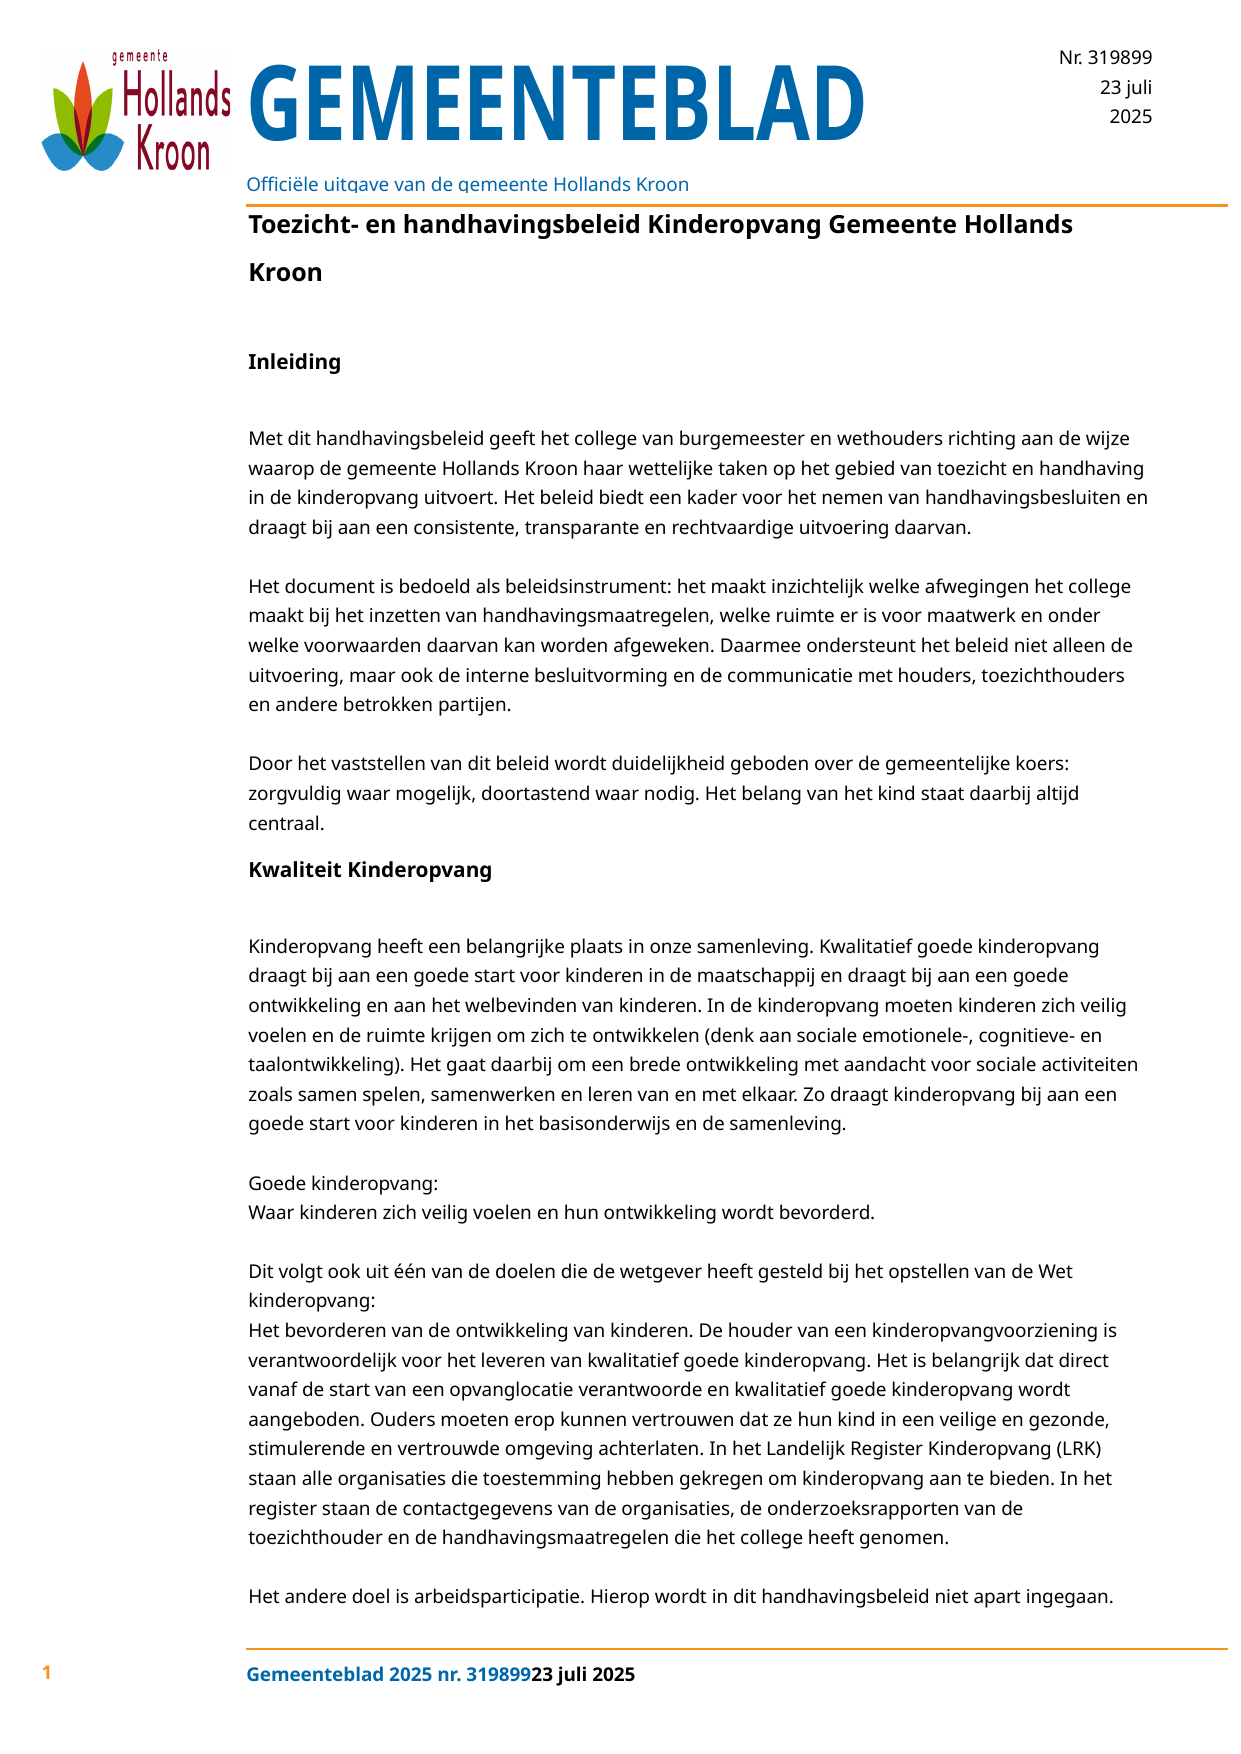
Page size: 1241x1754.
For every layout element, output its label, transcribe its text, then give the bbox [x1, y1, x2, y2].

text Toezicht- en handhavingsbeleid Kinderopvang Gemeente Hollands Kroon [248, 207, 1152, 288]
table_header Goede kinderopvang: Waar kinderen zich veilig voelen en hun ontwikkeling wordt bevorderd. [248, 1170, 1152, 1225]
text Kwaliteit Kinderopvang [248, 855, 1152, 884]
text Door het vaststellen van dit beleid wordt duidelijkheid geboden over de gemeentelijke koers: zorgvuldig waar mogelijk, doortastend waar nodig. Het belang van het kind staat daarbij altijd centraal. [248, 751, 1152, 836]
text Het andere doel is arbeidsparticipatie. Hierop wordt in dit handhavingsbeleid niet apart ingegaan. [248, 1583, 1152, 1609]
text Inleiding [248, 347, 1152, 376]
text Dit volgt ook uit één van de doelen die de wetgever heeft gesteld bij het opstellen van de Wet kinderopvang: [248, 1258, 1152, 1313]
picture [41, 47, 231, 172]
text Het bevorderen van de ontwikkeling van kinderen. De houder van een kinderopvangvoorziening is verantwoordelijk voor het leveren van kwalitatief goede kinderopvang. Het is belangrijk dat direct vanaf de start van een opvanglocatie verantwoorde en kwalitatief goede kinderopvang wordt aangeboden. Ouders moeten erop kunnen vertrouwen dat ze hun kind in een veilige en gezonde, stimulerende en vertrouwde omgeving achterlaten. In het Landelijk Register Kinderopvang (LRK) staan alle organisaties die toestemming hebben gekregen om kinderopvang aan te bieden. In het register staan de contactgegevens van de organisaties, de onderzoeksrapporten van de toezichthouder en de handhavingsmaatregelen die het college heeft genomen. [248, 1317, 1152, 1550]
text Met dit handhavingsbeleid geeft het college van burgemeester en wethouders richting aan de wijze waarop de gemeente Hollands Kroon haar wettelijke taken op het gebied van toezicht en handhaving in de kinderopvang uitvoert. Het beleid biedt een kader voor het nemen van handhavingsbesluiten en draagt bij aan een consistente, transparante en rechtvaardige uitvoering daarvan. [248, 425, 1152, 540]
text Het document is bedoeld als beleidsinstrument: het maakt inzichtelijk welke afwegingen het college maakt bij het inzetten van handhavingsmaatregelen, welke ruimte er is voor maatwerk en onder welke voorwaarden daarvan kan worden afgeweken. Daarmee ondersteunt het beleid niet alleen de uitvoering, maar ook de interne besluitvorming en de communicatie met houders, toezichthouders en andere betrokken partijen. [248, 573, 1152, 717]
text Kinderopvang heeft een belangrijke plaats in onze samenleving. Kwalitatief goede kinderopvang draagt bij aan een goede start voor kinderen in de maatschappij en draagt bij aan een goede ontwikkeling en aan het welbevinden van kinderen. In de kinderopvang moeten kinderen zich veilig voelen en de ruimte krijgen om zich te ontwikkelen (denk aan sociale emotionele-, cognitieve- en taalontwikkeling). Het gaat daarbij om een brede ontwikkeling met aandacht voor sociale activiteiten zoals samen spelen, samenwerken en leren van en met elkaar. Zo draagt kinderopvang bij aan een goede start voor kinderen in het basisonderwijs en de samenleving. [248, 933, 1152, 1136]
